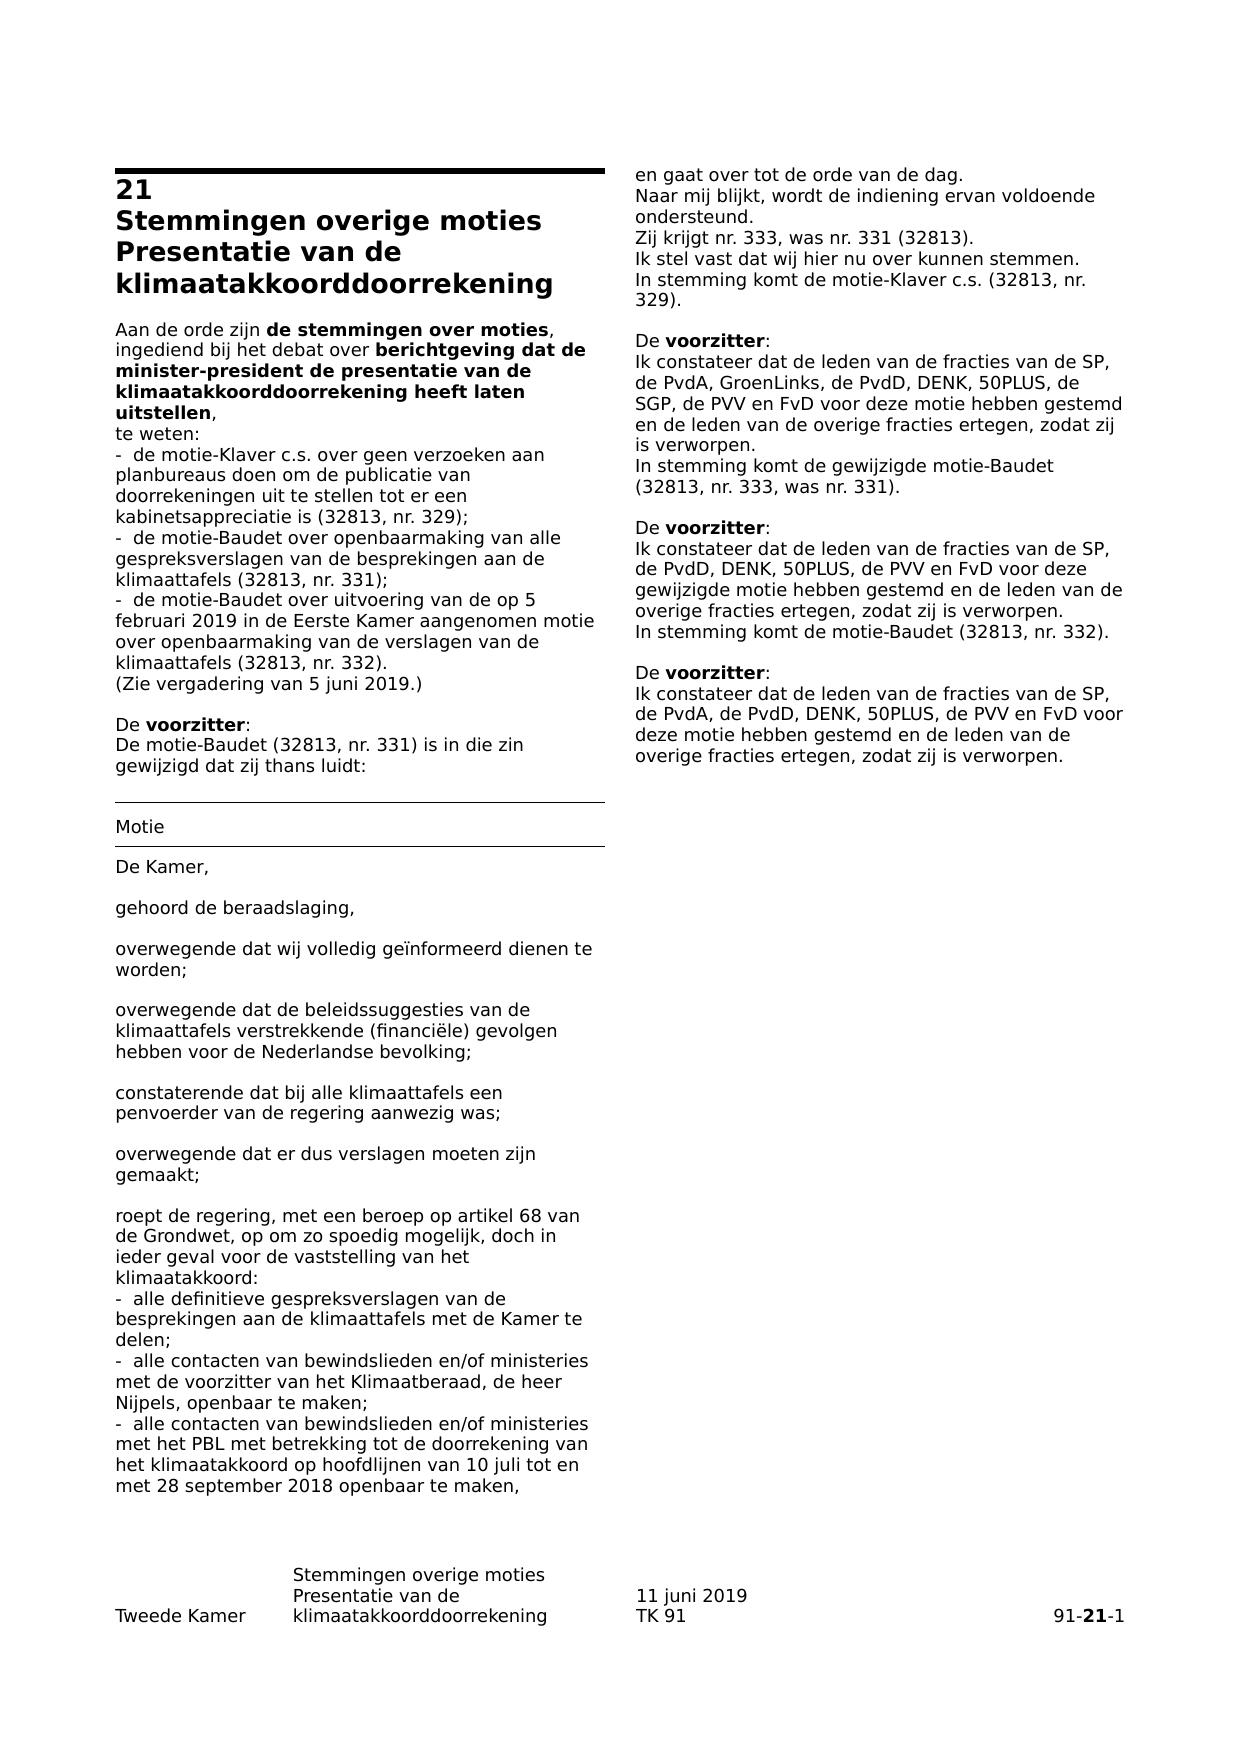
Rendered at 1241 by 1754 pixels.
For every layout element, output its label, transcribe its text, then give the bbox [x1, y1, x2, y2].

text roept de regering, met een beroep op artikel 68 van de Grondwet, op om zo spoedig mogelijk, doch in ieder geval voor de vaststelling van het klimaatakkoord: [115, 1205, 605, 1288]
text Aan de orde zijn de stemmingen over moties, ingediend bij het debat over berichtgeving dat de minister-president de presentatie van de klimaatakkoorddoorrekening heeft laten uitstellen, [115, 319, 605, 423]
list alle contacten van bewindslieden en/of ministeries met de voorzitter van het Klimaatberaad, de heer Nijpels, openbaar te maken; [115, 1351, 605, 1413]
list de motie-Baudet over uitvoering van de op 5 februari 2019 in de Eerste Kamer aangenomen motie over openbaarmaking van de verslagen van de klimaattafels (32813, nr. 332). [115, 590, 605, 673]
text te weten: [115, 423, 605, 444]
text (Zie vergadering van 5 juni 2019.) [115, 673, 605, 694]
text Ik constateer dat de leden van de fracties van de SP, de PvdA, de PvdD, DENK, 50PLUS, de PVV en FvD voor deze motie hebben gestemd en de leden van de overige fracties ertegen, zodat zij is verworpen. [635, 683, 1125, 767]
text Ik constateer dat de leden van de fracties van de SP, de PvdD, DENK, 50PLUS, de PVV en FvD voor deze gewijzigde motie hebben gestemd en de leden van de overige fracties ertegen, zodat zij is verworpen. [635, 538, 1125, 622]
text De motie-Baudet (32813, nr. 331) is in die zin gewijzigd dat zij thans luidt: [115, 735, 605, 777]
text In stemming komt de motie-Klaver c.s. (32813, nr. 329). [635, 269, 1125, 311]
text gehoord de beraadslaging, [115, 898, 605, 919]
text Motie [115, 817, 605, 837]
text In stemming komt de motie-Baudet (32813, nr. 332). [635, 622, 1125, 642]
text In stemming komt de gewijzigde motie-Baudet (32813, nr. 333, was nr. 331). [635, 456, 1125, 498]
text De voorzitter: [635, 662, 1125, 683]
text en gaat over tot de orde van de dag. [635, 165, 1125, 186]
text overwegende dat de beleidssuggesties van de klimaattafels verstrekkende (financiële) gevolgen hebben voor de Nederlandse bevolking; [115, 1000, 605, 1062]
list alle definitieve gespreksverslagen van de besprekingen aan de klimaattafels met de Kamer te delen; [115, 1288, 605, 1351]
text De Kamer, [115, 857, 605, 878]
text constaterende dat bij alle klimaattafels een penvoerder van de regering aanwezig was; [115, 1082, 605, 1124]
text Zij krijgt nr. 333, was nr. 331 (32813). [635, 228, 1125, 248]
list de motie-Baudet over openbaarmaking van alle gespreksverslagen van de besprekingen aan de klimaattafels (32813, nr. 331); [115, 528, 605, 590]
text De voorzitter: [115, 714, 605, 735]
text overwegende dat wij volledig geïnformeerd dienen te worden; [115, 939, 605, 980]
text De voorzitter: [635, 331, 1125, 352]
text overwegende dat er dus verslagen moeten zijn gemaakt; [115, 1144, 605, 1185]
text Naar mij blijkt, wordt de indiening ervan voldoende ondersteund. [635, 186, 1125, 228]
text Ik constateer dat de leden van de fracties van de SP, de PvdA, GroenLinks, de PvdD, DENK, 50PLUS, de SGP, de PVV en FvD voor deze motie hebben gestemd en de leden van de overige fracties ertegen, zodat zij is verworpen. [635, 352, 1125, 456]
list alle contacten van bewindslieden en/of ministeries met het PBL met betrekking tot de doorrekening van het klimaatakkoord op hoofdlijnen van 10 juli tot en met 28 september 2018 openbaar te maken, [115, 1413, 605, 1497]
title 21 Stemmingen overige moties Presentatie van de klimaatakkoorddoorrekening [115, 174, 605, 299]
text Ik stel vast dat wij hier nu over kunnen stemmen. [635, 248, 1125, 269]
list de motie-Klaver c.s. over geen verzoeken aan planbureaus doen om de publicatie van doorrekeningen uit te stellen tot er een kabinetsappreciatie is (32813, nr. 329); [115, 444, 605, 528]
text De voorzitter: [635, 518, 1125, 538]
